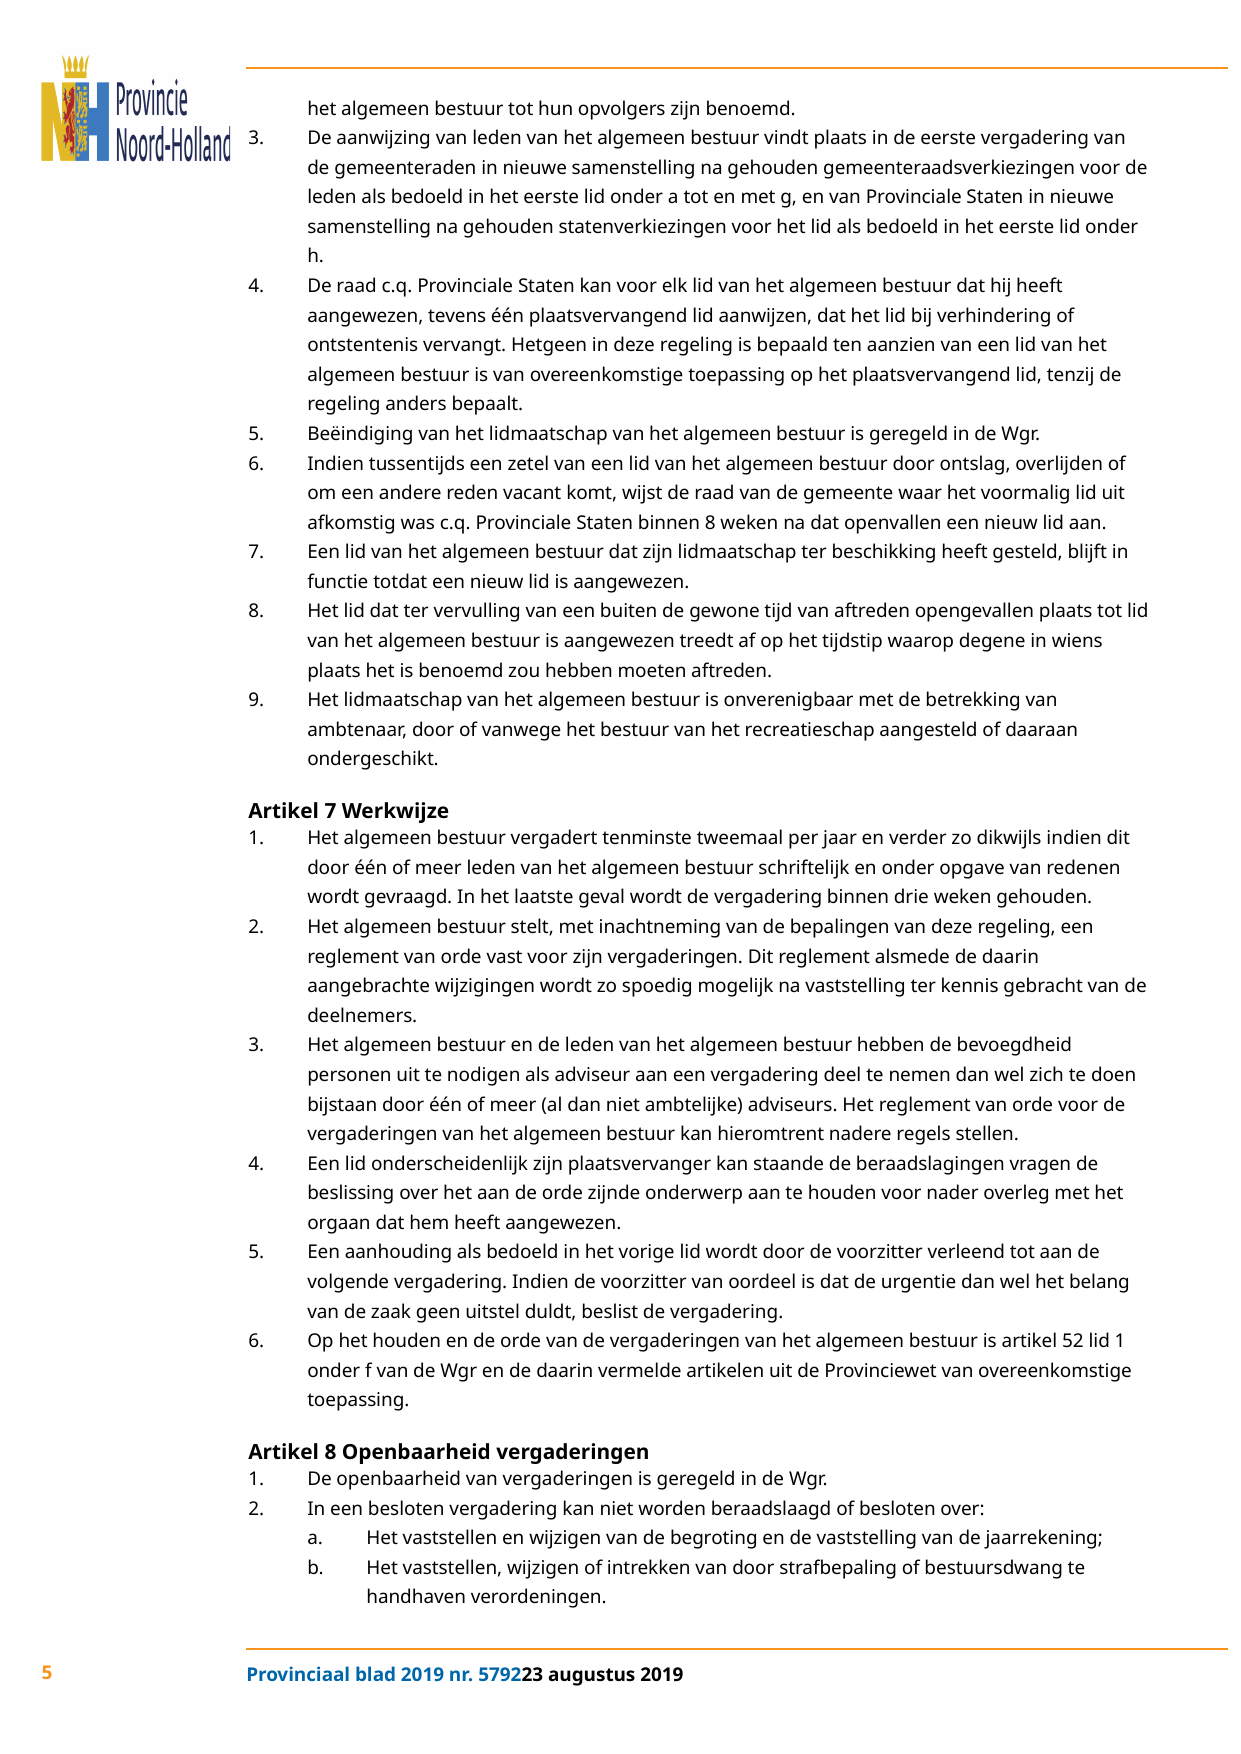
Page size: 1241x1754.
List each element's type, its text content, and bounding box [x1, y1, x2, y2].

list Het algemeen bestuur en de leden van het algemeen bestuur hebben de bevoegdheid personen uit te nodigen als adviseur aan een vergadering deel te nemen dan wel zich te doen bijstaan door één of meer (al dan niet ambtelijke) adviseurs. Het reglement van orde voor de vergaderingen van het algemeen bestuur kan hieromtrent nadere regels stellen. [248, 1032, 1152, 1146]
list Het algemeen bestuur vergadert tenminste tweemaal per jaar en verder zo dikwijls indien dit door één of meer leden van het algemeen bestuur schriftelijk en onder opgave van redenen wordt gevraagd. In het laatste geval wordt de vergadering binnen drie weken gehouden. [248, 824, 1152, 909]
list Het vaststellen, wijzigen of intrekken van door strafbepaling of bestuursdwang te handhaven verordeningen. [307, 1554, 1152, 1609]
list Een aanhouding als bedoeld in het vorige lid wordt door de voorzitter verleend tot aan de volgende vergadering. Indien de voorzitter van oordeel is dat de urgentie dan wel het belang van de zaak geen uitstel duldt, beslist de vergadering. [248, 1239, 1152, 1323]
text Artikel 7 Werkwijze [248, 796, 1152, 824]
list Beëindiging van het lidmaatschap van het algemeen bestuur is geregeld in de Wgr. [248, 420, 1152, 446]
list In een besloten vergadering kan niet worden beraadslaagd of besloten over: [248, 1495, 1152, 1521]
list Het lid dat ter vervulling van een buiten de gewone tijd van aftreden opengevallen plaats tot lid van het algemeen bestuur is aangewezen treedt af op het tijdstip waarop degene in wiens plaats het is benoemd zou hebben moeten aftreden. [248, 598, 1152, 683]
list Het lidmaatschap van het algemeen bestuur is onverenigbaar met de betrekking van ambtenaar, door of vanwege het bestuur van het recreatieschap aangesteld of daaraan ondergeschikt. [248, 686, 1152, 771]
list het algemeen bestuur tot hun opvolgers zijn benoemd. [248, 95, 1152, 121]
list De aanwijzing van leden van het algemeen bestuur vindt plaats in de eerste vergadering van de gemeenteraden in nieuwe samenstelling na gehouden gemeenteraadsverkiezingen voor de leden als bedoeld in het eerste lid onder a tot en met g, en van Provinciale Staten in nieuwe samenstelling na gehouden statenverkiezingen voor het lid als bedoeld in het eerste lid onder h. [248, 124, 1152, 268]
list Op het houden en de orde van de vergaderingen van het algemeen bestuur is artikel 52 lid 1 onder f van de Wgr en de daarin vermelde artikelen uit de Provinciewet van overeenkomstige toepassing. [248, 1327, 1152, 1412]
text Artikel 8 Openbaarheid vergaderingen [248, 1437, 1152, 1465]
list Het algemeen bestuur stelt, met inachtneming van de bepalingen van deze regeling, een reglement van orde vast voor zijn vergaderingen. Dit reglement alsmede de daarin aangebrachte wijzigingen wordt zo spoedig mogelijk na vaststelling ter kennis gebracht van de deelnemers. [248, 913, 1152, 1028]
list Het vaststellen en wijzigen van de begroting en de vaststelling van de jaarrekening; [307, 1524, 1152, 1550]
list De raad c.q. Provinciale Staten kan voor elk lid van het algemeen bestuur dat hij heeft aangewezen, tevens één plaatsvervangend lid aanwijzen, dat het lid bij verhindering of ontstentenis vervangt. Hetgeen in deze regeling is bepaald ten aanzien van een lid van het algemeen bestuur is van overeenkomstige toepassing op het plaatsvervangend lid, tenzij de regeling anders bepaalt. [248, 272, 1152, 416]
list De openbaarheid van vergaderingen is geregeld in de Wgr. [248, 1465, 1152, 1491]
list Een lid onderscheidenlijk zijn plaatsvervanger kan staande de beraadslagingen vragen de beslissing over het aan de orde zijnde onderwerp aan te houden voor nader overleg met het orgaan dat hem heeft aangewezen. [248, 1150, 1152, 1235]
list Indien tussentijds een zetel van een lid van het algemeen bestuur door ontslag, overlijden of om een andere reden vacant komt, wijst de raad van de gemeente waar het voormalig lid uit afkomstig was c.q. Provinciale Staten binnen 8 weken na dat openvallen een nieuw lid aan. [248, 450, 1152, 535]
picture [41, 47, 231, 172]
list Een lid van het algemeen bestuur dat zijn lidmaatschap ter beschikking heeft gesteld, blijft in functie totdat een nieuw lid is aangewezen. [248, 538, 1152, 594]
